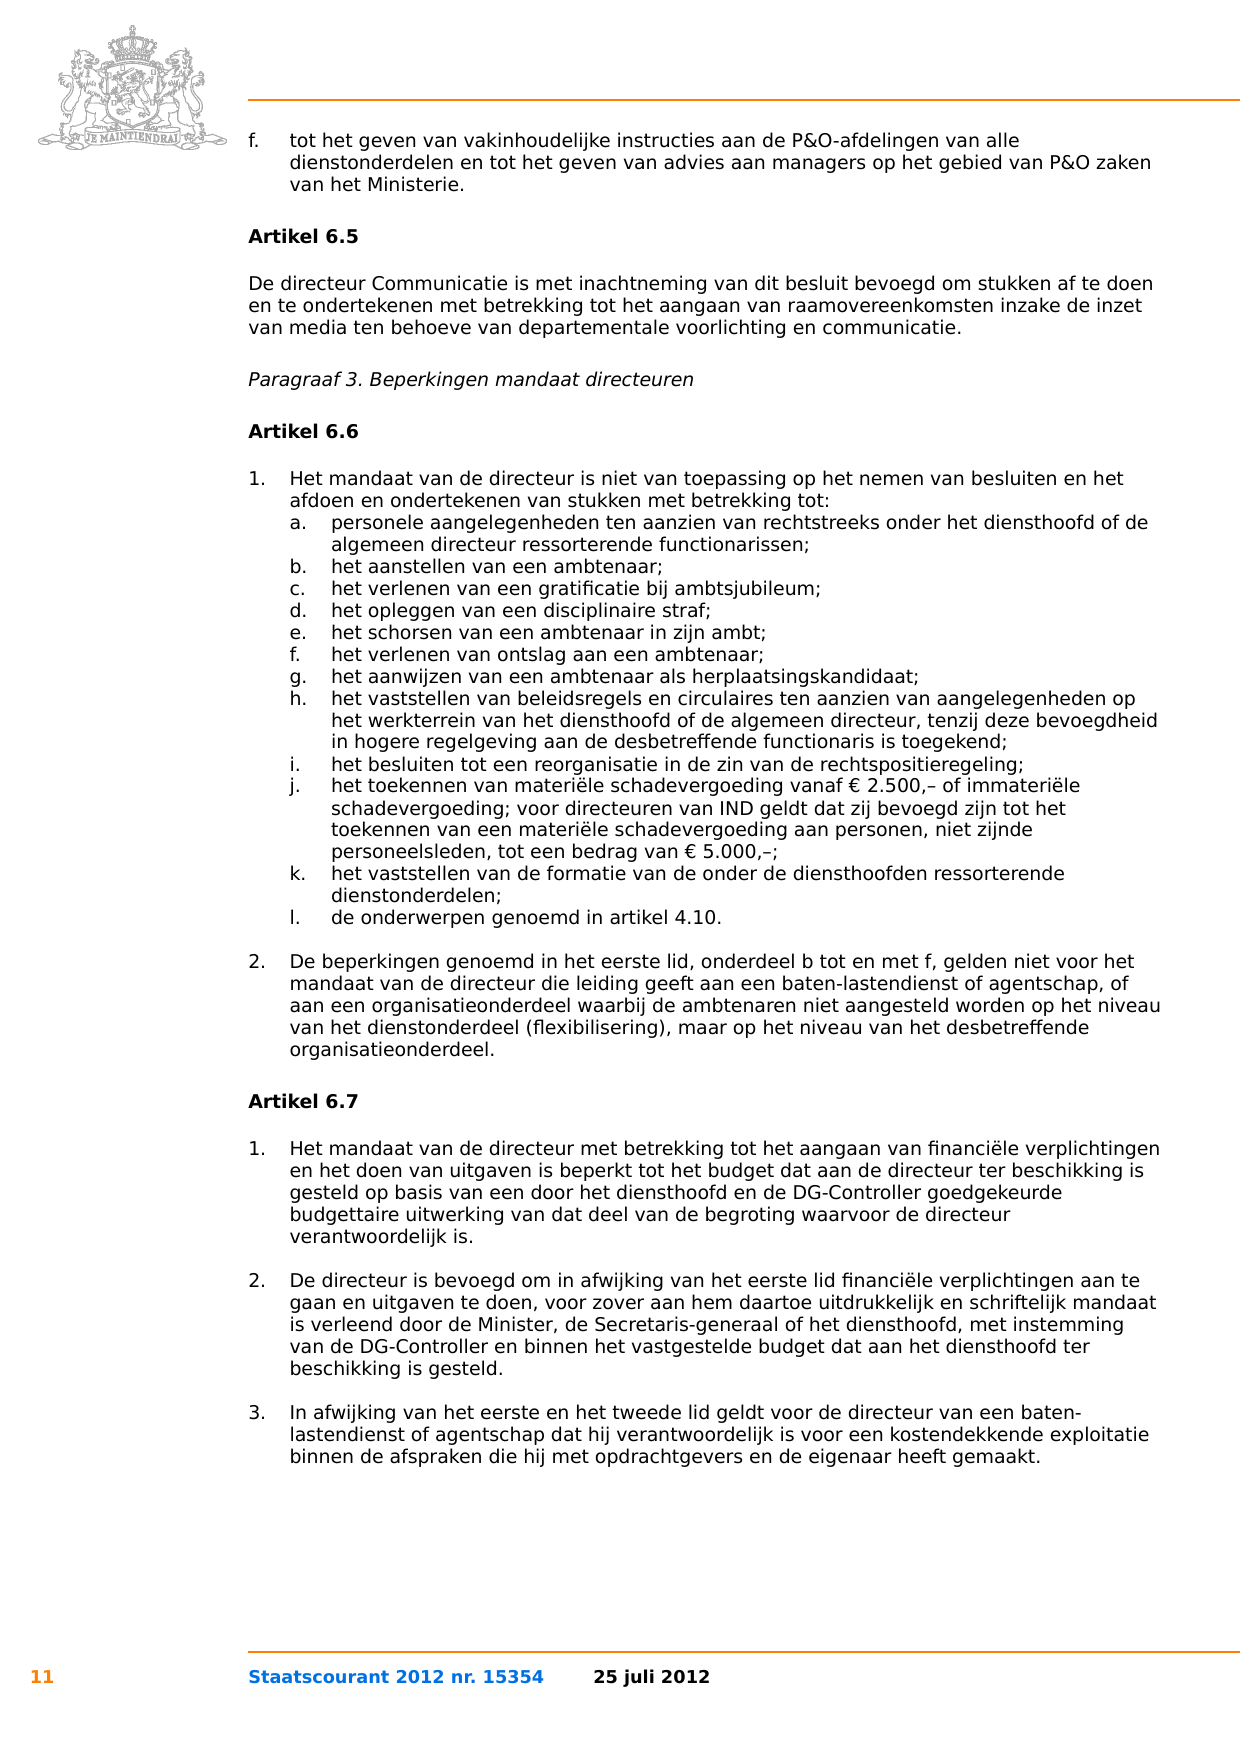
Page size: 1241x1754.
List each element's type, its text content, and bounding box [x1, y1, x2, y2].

text De directeur Communicatie is met inachtneming van dit besluit bevoegd om stukken af te doen en te ondertekenen met betrekking tot het aangaan van raamovereenkomsten inzake de inzet van media ten behoeve van departementale voorlichting en communicatie. [248, 273, 1163, 339]
text 1. Het mandaat van de directeur is niet van toepassing op het nemen van besluiten en het afdoen en ondertekenen van stukken met betrekking tot: [248, 468, 1163, 512]
text a. personele aangelegenheden ten aanzien van rechtstreeks onder het diensthoofd of de algemeen directeur ressorterende functionarissen; [289, 512, 1163, 556]
text c. het verlenen van een gratificatie bij ambtsjubileum; [289, 578, 1163, 599]
subtitle Artikel 6.6 [248, 421, 1163, 443]
text d. het opleggen van een disciplinaire straf; [289, 599, 1163, 622]
text f. tot het geven van vakinhoudelijke instructies aan de P&O-afdelingen van alle dienstonderdelen en tot het geven van advies aan managers op het gebied van P&O zaken van het Ministerie. [248, 130, 1163, 196]
text 3. In afwijking van het eerste en het tweede lid geldt voor de directeur van een baten-lastendienst of agentschap dat hij verantwoordelijk is voor een kostendekkende exploitatie binnen de afspraken die hij met opdrachtgevers en de eigenaar heeft gemaakt. [248, 1402, 1163, 1467]
text 2. De directeur is bevoegd om in afwijking van het eerste lid financiële verplichtingen aan te gaan en uitgaven te doen, voor zover aan hem daartoe uitdrukkelijk en schriftelijk mandaat is verleend door de Minister, de Secretaris-generaal of het diensthoofd, met instemming van de DG-Controller en binnen het vastgestelde budget dat aan het diensthoofd ter beschikking is gesteld. [248, 1270, 1163, 1380]
picture [38, 25, 227, 150]
text 1. Het mandaat van de directeur met betrekking tot het aangaan van financiële verplichtingen en het doen van uitgaven is beperkt tot het budget dat aan de directeur ter beschikking is gesteld op basis van een door het diensthoofd en de DG-Controller goedgekeurde budgettaire uitwerking van dat deel van de begroting waarvoor de directeur verantwoordelijk is. [248, 1138, 1163, 1248]
text g. het aanwijzen van een ambtenaar als herplaatsingskandidaat; [289, 666, 1163, 687]
text b. het aanstellen van een ambtenaar; [289, 556, 1163, 578]
subtitle Artikel 6.7 [248, 1091, 1163, 1113]
text i. het besluiten tot een reorganisatie in de zin van de rechtspositieregeling; [289, 753, 1163, 775]
text f. het verlenen van ontslag aan een ambtenaar; [289, 643, 1163, 666]
text j. het toekennen van materiële schadevergoeding vanaf € 2.500,– of immateriële schadevergoeding; voor directeuren van IND geldt dat zij bevoegd zijn tot het toekennen van een materiële schadevergoeding aan personen, niet zijnde personeelsleden, tot een bedrag van € 5.000,–; [289, 775, 1163, 863]
text l. de onderwerpen genoemd in artikel 4.10. [289, 907, 1163, 929]
text h. het vaststellen van beleidsregels en circulaires ten aanzien van aangelegenheden op het werkterrein van het diensthoofd of de algemeen directeur, tenzij deze bevoegdheid in hogere regelgeving aan de desbetreffende functionaris is toegekend; [289, 687, 1163, 753]
subtitle Artikel 6.5 [248, 226, 1163, 248]
text e. het schorsen van een ambtenaar in zijn ambt; [289, 622, 1163, 643]
text 2. De beperkingen genoemd in het eerste lid, onderdeel b tot en met f, gelden niet voor het mandaat van de directeur die leiding geeft aan een baten-lastendienst of agentschap, of aan een organisatieonderdeel waarbij de ambtenaren niet aangesteld worden op het niveau van het dienstonderdeel (flexibilisering), maar op het niveau van het desbetreffende organisatieonderdeel. [248, 951, 1163, 1061]
subtitle Paragraaf 3. Beperkingen mandaat directeuren [248, 369, 1163, 391]
text k. het vaststellen van de formatie van de onder de diensthoofden ressorterende dienstonderdelen; [289, 863, 1163, 907]
